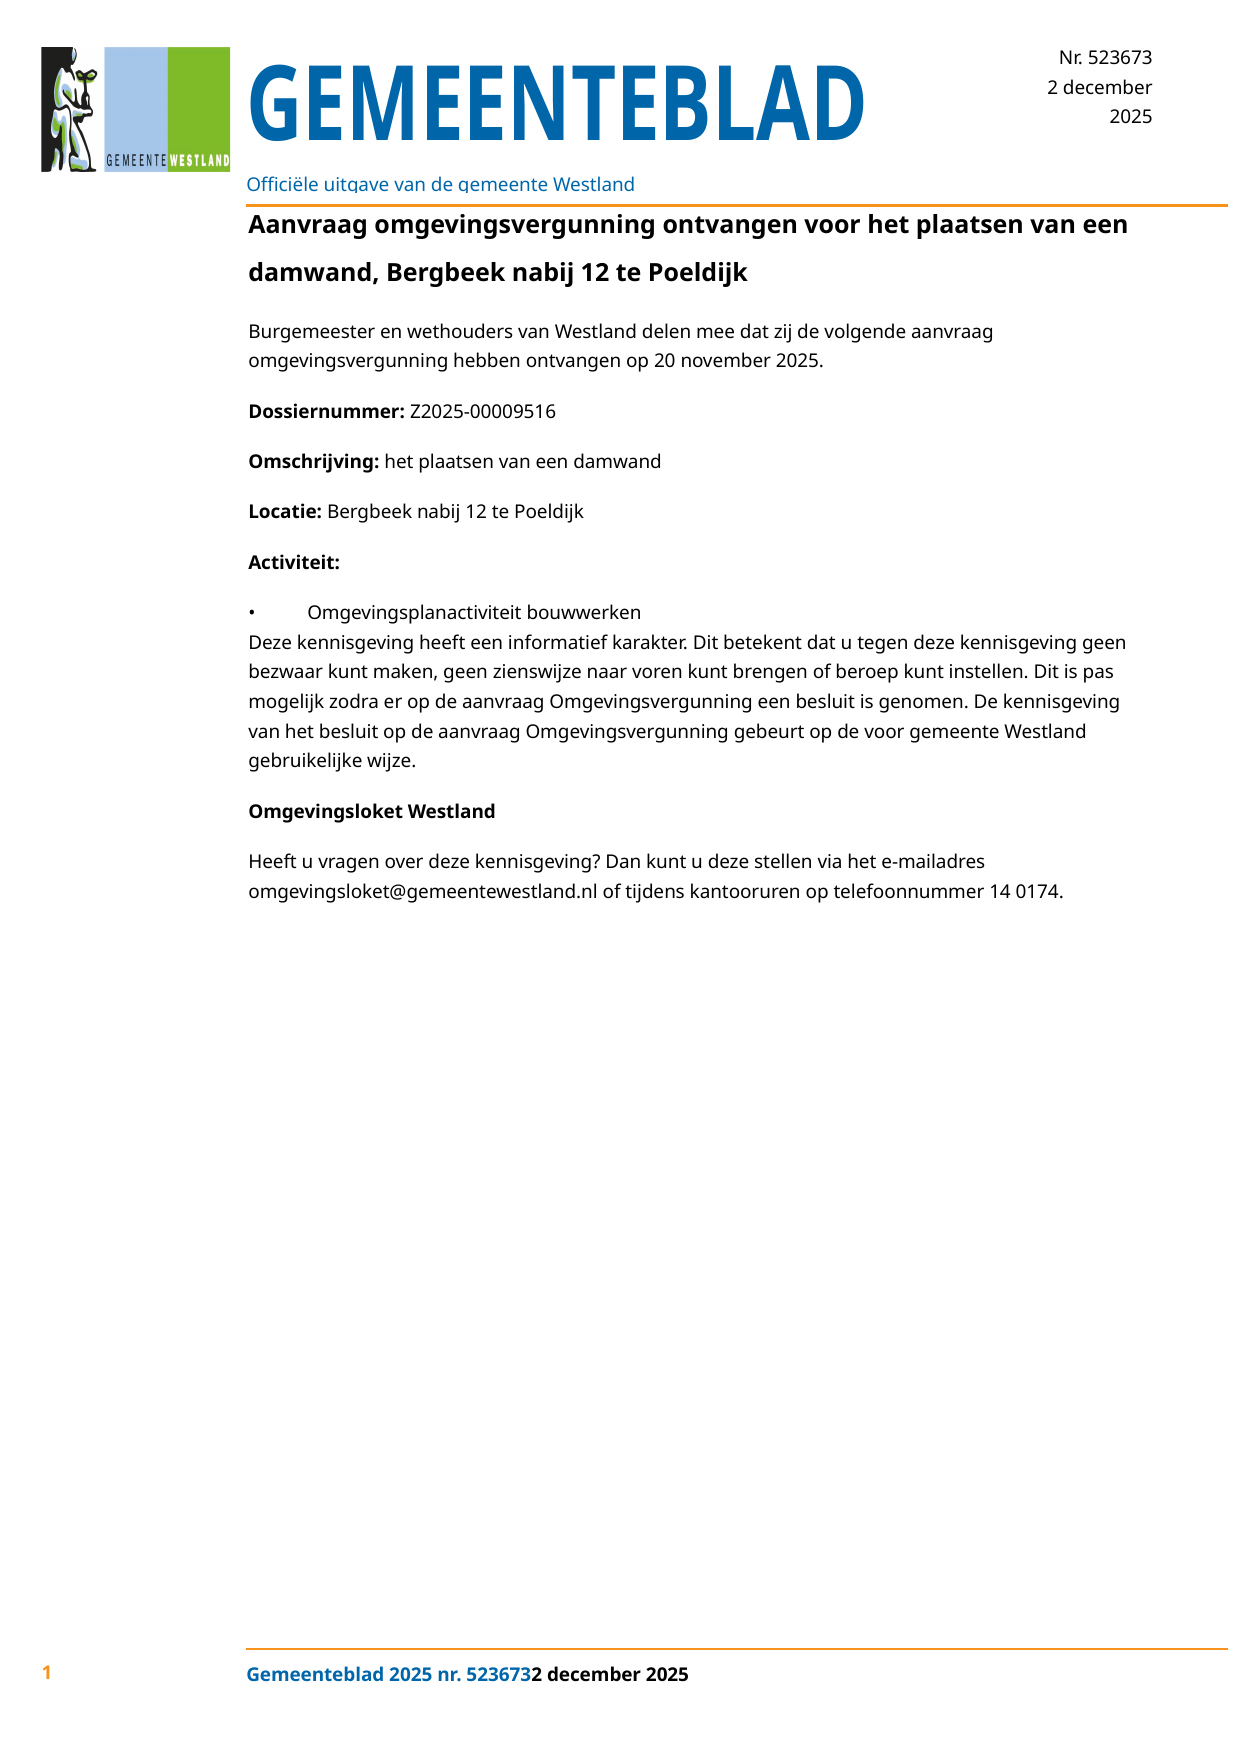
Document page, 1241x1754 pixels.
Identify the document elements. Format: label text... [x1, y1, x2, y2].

text Aanvraag omgevingsvergunning ontvangen voor het plaatsen van een damwand, Bergbeek nabij 12 te Poeldijk [248, 207, 1152, 288]
text Omgevingsloket Westland [248, 798, 1152, 824]
text Deze kennisgeving heeft een informatief karakter. Dit betekent dat u tegen deze kennisgeving geen bezwaar kunt maken, geen zienswijze naar voren kunt brengen of beroep kunt instellen. Dit is pas mogelijk zodra er op de aanvraag Omgevingsvergunning een besluit is genomen. De kennisgeving van het besluit op de aanvraag Omgevingsvergunning gebeurt op de voor gemeente Westland gebruikelijke wijze. [248, 629, 1152, 773]
text Dossiernummer: Z2025-00009516 [248, 398, 1152, 424]
text Omschrijving: het plaatsen van een damwand [248, 448, 1152, 474]
text Activiteit: [248, 549, 1152, 575]
text Locatie: Bergbeek nabij 12 te Poeldijk [248, 499, 1152, 524]
text Heeft u vragen over deze kennisgeving? Dan kunt u deze stellen via het e-mailadres omgevingsloket@gemeentewestland.nl of tijdens kantooruren op telefoonnummer 14 0174. [248, 848, 1152, 904]
text Burgemeester en wethouders van Westland delen mee dat zij de volgende aanvraag omgevingsvergunning hebben ontvangen op 20 november 2025. [248, 318, 1152, 373]
list Omgevingsplanactiviteit bouwwerken [248, 599, 1152, 625]
picture [41, 47, 231, 172]
